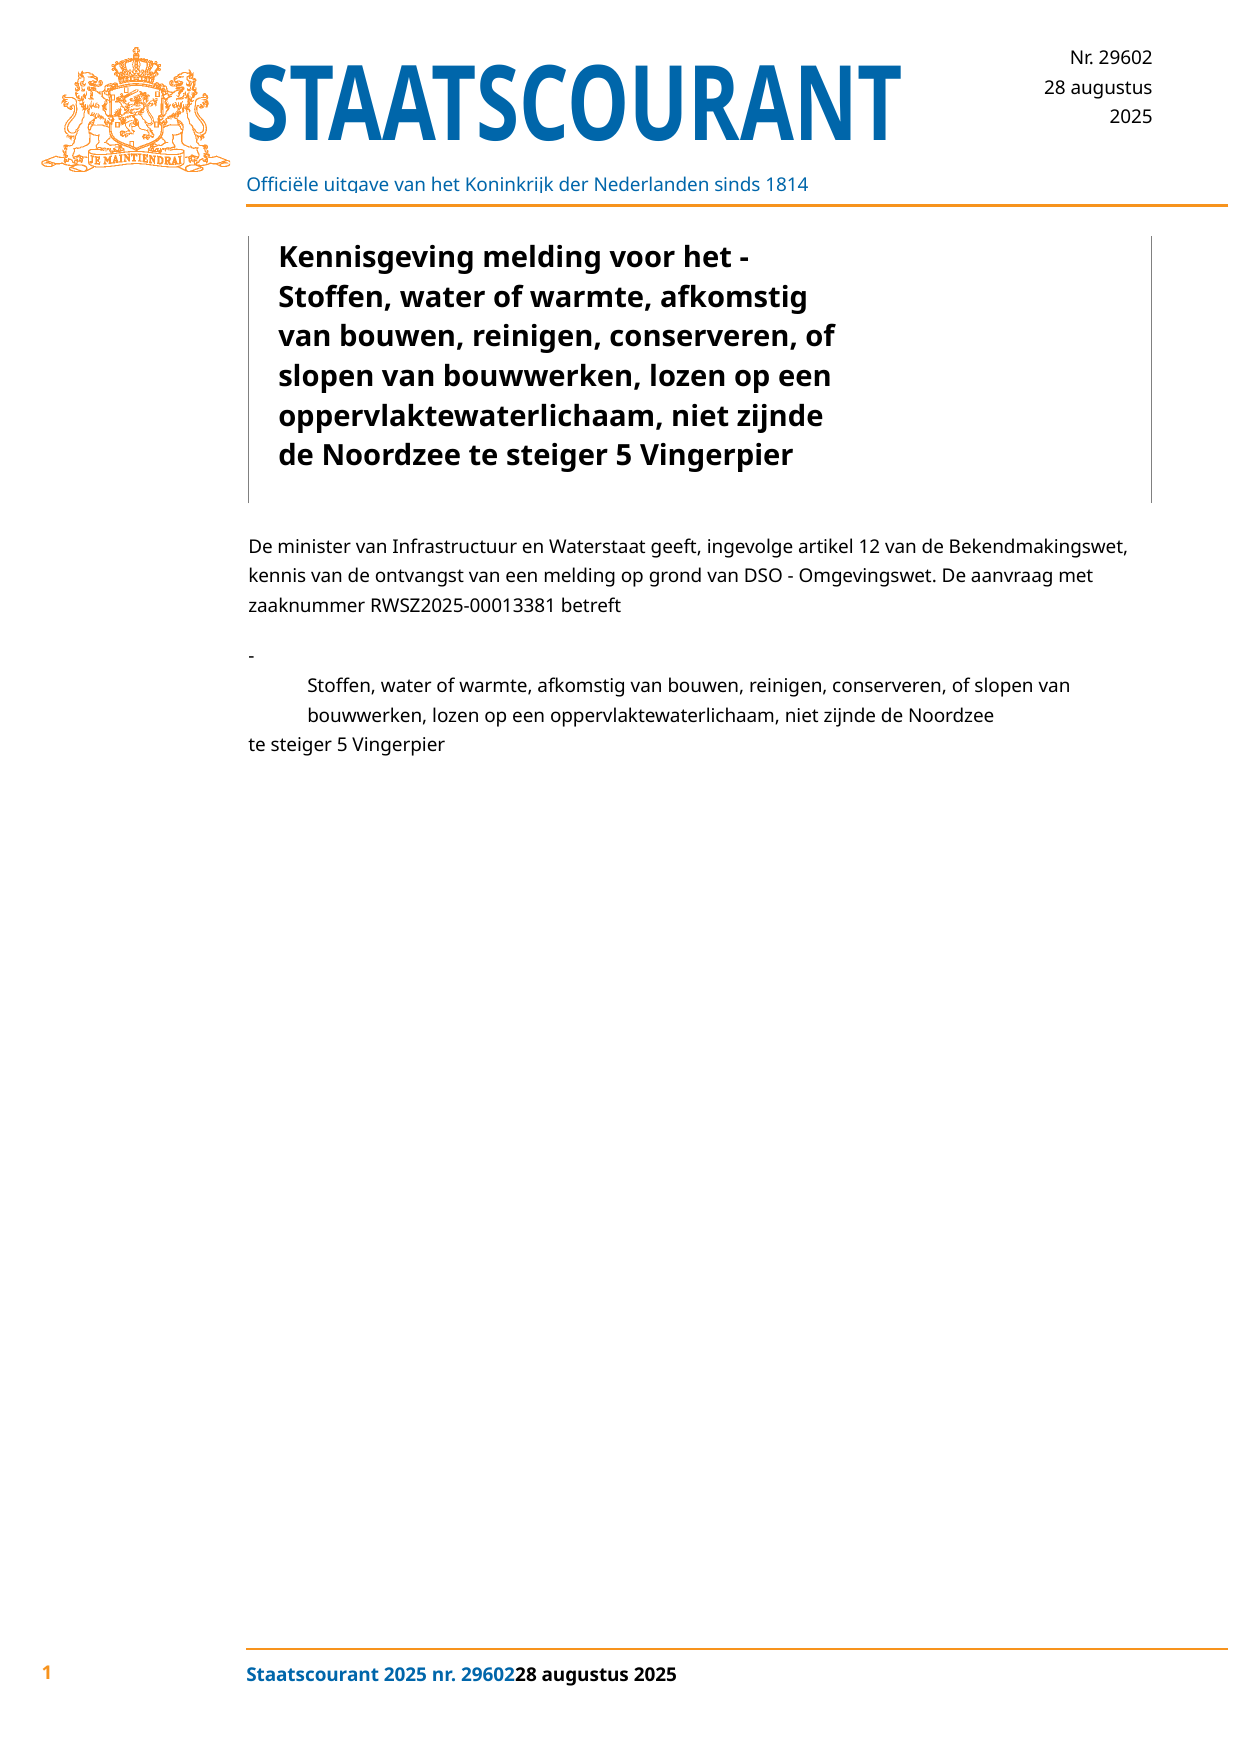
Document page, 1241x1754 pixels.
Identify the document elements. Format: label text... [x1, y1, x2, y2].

table_header Kennisgeving melding voor het -Stoffen, water of warmte, afkomstig van bouwen, reinigen, conserveren, of slopen van bouwwerken, lozen op een oppervlaktewaterlichaam, niet zijnde de Noordzee te steiger 5 Vingerpier [249, 236, 850, 503]
table_header [1090, 236, 1151, 413]
picture [41, 47, 231, 172]
text De minister van Infrastructuur en Waterstaat geeft, ingevolge artikel 12 van de Bekendmakingswet, kennis van de ontvangst van een melding op grond van DSO - Omgevingswet. De aanvraag met zaaknummer RWSZ2025-00013381 betreft [248, 533, 1152, 618]
table_header [850, 414, 1151, 503]
list Stoffen, water of warmte, afkomstig van bouwen, reinigen, conserveren, of slopen van bouwwerken, lozen op een oppervlaktewaterlichaam, niet zijnde de Noordzee [248, 672, 1152, 727]
picture [912, 236, 1090, 414]
text te steiger 5 Vingerpier [248, 731, 1152, 757]
table_header [850, 236, 912, 413]
